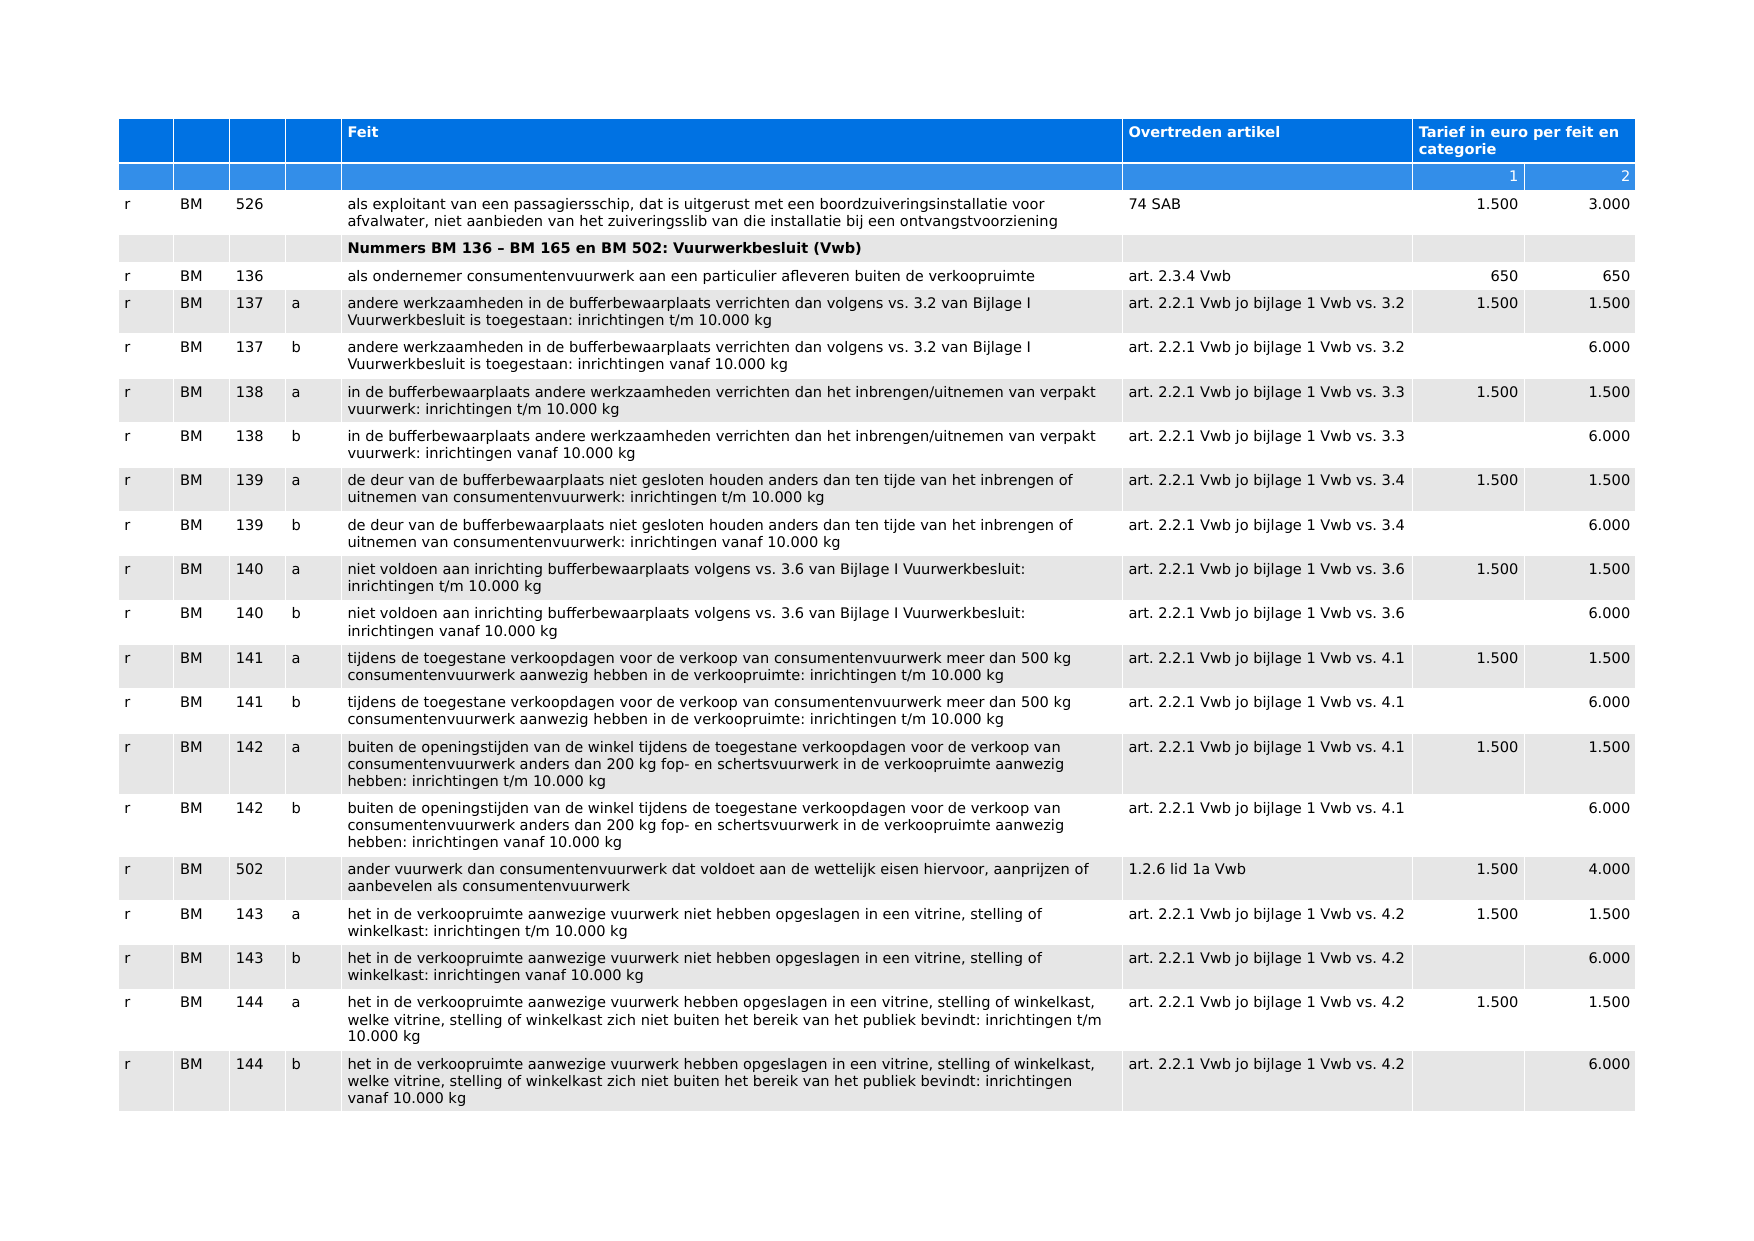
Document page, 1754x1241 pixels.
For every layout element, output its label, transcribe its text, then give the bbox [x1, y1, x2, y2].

table_cell 6.000 [1525, 690, 1635, 733]
table_cell 144 [230, 990, 285, 1050]
table_cell [1413, 1051, 1524, 1111]
table_cell r [119, 335, 173, 378]
table_cell art. 2.2.1 Vwb jo bijlage 1 Vwb vs. 3.4 [1123, 468, 1412, 511]
table_cell 1.2.6 lid 1a Vwb [1123, 857, 1412, 900]
table_cell 1.500 [1525, 734, 1635, 794]
table_cell r [119, 901, 173, 944]
table_cell [1413, 512, 1524, 555]
table_cell 650 [1413, 263, 1524, 289]
table_cell 1.500 [1413, 468, 1524, 511]
table_header [286, 119, 341, 162]
table_cell [230, 235, 285, 262]
table_header [174, 119, 229, 162]
table_cell BM [174, 795, 229, 856]
table_cell de deur van de bufferbewaarplaats niet gesloten houden anders dan ten tijde van het inbrengen of uitnemen van consumentenvuurwerk: inrichtingen t/m 10.000 kg [342, 468, 1122, 511]
table_cell 137 [230, 290, 285, 333]
table_cell 526 [230, 191, 285, 234]
table_cell 6.000 [1525, 335, 1635, 378]
table_cell 2 [1525, 164, 1635, 190]
table_cell art. 2.2.1 Vwb jo bijlage 1 Vwb vs. 3.3 [1123, 379, 1412, 422]
table_cell 138 [230, 423, 285, 467]
table_cell [1413, 945, 1524, 989]
table_cell [119, 164, 173, 190]
table_cell de deur van de bufferbewaarplaats niet gesloten houden anders dan ten tijde van het inbrengen of uitnemen van consumentenvuurwerk: inrichtingen vanaf 10.000 kg [342, 512, 1122, 555]
table_cell 4.000 [1525, 857, 1635, 900]
table_cell het in de verkoopruimte aanwezige vuurwerk hebben opgeslagen in een vitrine, stelling of winkelkast, welke vitrine, stelling of winkelkast zich niet buiten het bereik van het publiek bevindt: inrichtingen t/m 10.000 kg [342, 990, 1122, 1050]
table_cell buiten de openingstijden van de winkel tijdens de toegestane verkoopdagen voor de verkoop van consumentenvuurwerk anders dan 200 kg fop- en schertsvuurwerk in de verkoopruimte aanwezig hebben: inrichtingen t/m 10.000 kg [342, 734, 1122, 794]
table_cell buiten de openingstijden van de winkel tijdens de toegestane verkoopdagen voor de verkoop van consumentenvuurwerk anders dan 200 kg fop- en schertsvuurwerk in de verkoopruimte aanwezig hebben: inrichtingen vanaf 10.000 kg [342, 795, 1122, 856]
table_cell r [119, 263, 173, 289]
table_cell r [119, 556, 173, 600]
table_cell [1525, 235, 1635, 262]
table_cell [1413, 795, 1524, 856]
table_cell BM [174, 734, 229, 794]
table_cell [1413, 235, 1524, 262]
table_cell 6.000 [1525, 601, 1635, 644]
table_cell BM [174, 468, 229, 511]
table_cell art. 2.2.1 Vwb jo bijlage 1 Vwb vs. 4.1 [1123, 734, 1412, 794]
table_cell BM [174, 645, 229, 688]
table_cell 502 [230, 857, 285, 900]
table_cell b [286, 1051, 341, 1111]
table_cell art. 2.2.1 Vwb jo bijlage 1 Vwb vs. 4.1 [1123, 795, 1412, 856]
table_cell 1.500 [1525, 990, 1635, 1050]
table_cell BM [174, 857, 229, 900]
table_cell ander vuurwerk dan consumentenvuurwerk dat voldoet aan de wettelijk eisen hiervoor, aanprijzen of aanbevelen als consumentenvuurwerk [342, 857, 1122, 900]
table_cell [286, 235, 341, 262]
table_cell BM [174, 290, 229, 333]
table_cell 1.500 [1525, 468, 1635, 511]
table_cell 1.500 [1525, 556, 1635, 600]
table_cell Nummers BM 136 – BM 165 en BM 502: Vuurwerkbesluit (Vwb) [342, 235, 1122, 262]
table_cell [342, 164, 1122, 190]
table_cell 6.000 [1525, 423, 1635, 467]
table_cell tijdens de toegestane verkoopdagen voor de verkoop van consumentenvuurwerk meer dan 500 kg consumentenvuurwerk aanwezig hebben in de verkoopruimte: inrichtingen t/m 10.000 kg [342, 645, 1122, 688]
table_cell r [119, 512, 173, 555]
table_cell 144 [230, 1051, 285, 1111]
table_cell art. 2.2.1 Vwb jo bijlage 1 Vwb vs. 4.1 [1123, 645, 1412, 688]
table_cell r [119, 468, 173, 511]
table_cell BM [174, 601, 229, 644]
table_cell 140 [230, 601, 285, 644]
table_cell 142 [230, 795, 285, 856]
table_cell BM [174, 990, 229, 1050]
table_cell art. 2.2.1 Vwb jo bijlage 1 Vwb vs. 4.2 [1123, 945, 1412, 989]
table_cell b [286, 512, 341, 555]
table_cell in de bufferbewaarplaats andere werkzaamheden verrichten dan het inbrengen/uitnemen van verpakt vuurwerk: inrichtingen vanaf 10.000 kg [342, 423, 1122, 467]
table_cell art. 2.3.4 Vwb [1123, 263, 1412, 289]
table_cell 1 [1413, 164, 1524, 190]
table_cell r [119, 990, 173, 1050]
table_cell r [119, 290, 173, 333]
table_cell a [286, 734, 341, 794]
table_cell 1.500 [1413, 901, 1524, 944]
table_cell 140 [230, 556, 285, 600]
table_cell 1.500 [1525, 901, 1635, 944]
table_cell 6.000 [1525, 512, 1635, 555]
table_cell 1.500 [1525, 379, 1635, 422]
table_header Overtreden artikel [1123, 119, 1412, 162]
table_cell [174, 164, 229, 190]
table_cell 139 [230, 512, 285, 555]
table_cell 1.500 [1413, 556, 1524, 600]
table_cell [1413, 690, 1524, 733]
table_cell [286, 164, 341, 190]
table_cell b [286, 945, 341, 989]
table_cell andere werkzaamheden in de bufferbewaarplaats verrichten dan volgens vs. 3.2 van Bijlage I Vuurwerkbesluit is toegestaan: inrichtingen vanaf 10.000 kg [342, 335, 1122, 378]
table_cell art. 2.2.1 Vwb jo bijlage 1 Vwb vs. 3.2 [1123, 290, 1412, 333]
table_cell [1123, 164, 1412, 190]
table_cell b [286, 423, 341, 467]
table_cell [1413, 335, 1524, 378]
table_cell 650 [1525, 263, 1635, 289]
table_cell niet voldoen aan inrichting bufferbewaarplaats volgens vs. 3.6 van Bijlage I Vuurwerkbesluit: inrichtingen vanaf 10.000 kg [342, 601, 1122, 644]
table_cell BM [174, 263, 229, 289]
table_cell [1413, 423, 1524, 467]
table_cell a [286, 468, 341, 511]
table_cell r [119, 645, 173, 688]
table_cell 1.500 [1413, 645, 1524, 688]
table_cell als exploitant van een passagiersschip, dat is uitgerust met een boordzuiveringsinstallatie voor afvalwater, niet aanbieden van het zuiveringsslib van die installatie bij een ontvangstvoorziening [342, 191, 1122, 234]
table_cell 136 [230, 263, 285, 289]
table_cell BM [174, 512, 229, 555]
table_cell 3.000 [1525, 191, 1635, 234]
table_cell art. 2.2.1 Vwb jo bijlage 1 Vwb vs. 3.6 [1123, 556, 1412, 600]
table_cell 6.000 [1525, 795, 1635, 856]
table_cell 1.500 [1525, 645, 1635, 688]
table_cell [286, 263, 341, 289]
table_cell r [119, 191, 173, 234]
table_cell r [119, 690, 173, 733]
table_cell 1.500 [1413, 734, 1524, 794]
table_cell 141 [230, 645, 285, 688]
table_cell b [286, 795, 341, 856]
table_cell a [286, 556, 341, 600]
table_cell in de bufferbewaarplaats andere werkzaamheden verrichten dan het inbrengen/uitnemen van verpakt vuurwerk: inrichtingen t/m 10.000 kg [342, 379, 1122, 422]
table_cell r [119, 795, 173, 856]
table_cell b [286, 335, 341, 378]
table_cell r [119, 379, 173, 422]
table_cell 6.000 [1525, 1051, 1635, 1111]
table_cell art. 2.2.1 Vwb jo bijlage 1 Vwb vs. 4.2 [1123, 1051, 1412, 1111]
table_cell 1.500 [1413, 290, 1524, 333]
table_cell BM [174, 423, 229, 467]
table_cell BM [174, 335, 229, 378]
table_cell art. 2.2.1 Vwb jo bijlage 1 Vwb vs. 4.1 [1123, 690, 1412, 733]
table_cell het in de verkoopruimte aanwezige vuurwerk niet hebben opgeslagen in een vitrine, stelling of winkelkast: inrichtingen vanaf 10.000 kg [342, 945, 1122, 989]
table_cell a [286, 990, 341, 1050]
table_cell 6.000 [1525, 945, 1635, 989]
table_cell het in de verkoopruimte aanwezige vuurwerk niet hebben opgeslagen in een vitrine, stelling of winkelkast: inrichtingen t/m 10.000 kg [342, 901, 1122, 944]
table_cell [1123, 235, 1412, 262]
table_cell 1.500 [1525, 290, 1635, 333]
table_cell 1.500 [1413, 990, 1524, 1050]
table_cell 143 [230, 901, 285, 944]
table_cell 137 [230, 335, 285, 378]
table_cell BM [174, 690, 229, 733]
table_cell andere werkzaamheden in de bufferbewaarplaats verrichten dan volgens vs. 3.2 van Bijlage I Vuurwerkbesluit is toegestaan: inrichtingen t/m 10.000 kg [342, 290, 1122, 333]
table_cell a [286, 645, 341, 688]
table_cell 142 [230, 734, 285, 794]
table_header Feit [342, 119, 1122, 162]
table_cell r [119, 857, 173, 900]
table_cell BM [174, 191, 229, 234]
table_cell art. 2.2.1 Vwb jo bijlage 1 Vwb vs. 4.2 [1123, 990, 1412, 1050]
table_cell 141 [230, 690, 285, 733]
table_cell BM [174, 1051, 229, 1111]
table_cell 143 [230, 945, 285, 989]
table_header [230, 119, 285, 162]
table_cell art. 2.2.1 Vwb jo bijlage 1 Vwb vs. 3.2 [1123, 335, 1412, 378]
table_cell b [286, 690, 341, 733]
table_cell [119, 235, 173, 262]
table_cell [286, 857, 341, 900]
table_cell 1.500 [1413, 857, 1524, 900]
table_cell r [119, 1051, 173, 1111]
table_cell [1413, 601, 1524, 644]
table_cell [286, 191, 341, 234]
table_cell b [286, 601, 341, 644]
table_cell als ondernemer consumentenvuurwerk aan een particulier afleveren buiten de verkoopruimte [342, 263, 1122, 289]
table_cell 1.500 [1413, 379, 1524, 422]
table_cell art. 2.2.1 Vwb jo bijlage 1 Vwb vs. 3.4 [1123, 512, 1412, 555]
table_cell art. 2.2.1 Vwb jo bijlage 1 Vwb vs. 4.2 [1123, 901, 1412, 944]
table_cell r [119, 601, 173, 644]
table_header Tarief in euro per feit en categorie [1413, 119, 1635, 162]
table_cell 1.500 [1413, 191, 1524, 234]
table_header [119, 119, 173, 162]
table_cell BM [174, 945, 229, 989]
table_cell a [286, 901, 341, 944]
table_cell BM [174, 379, 229, 422]
table_cell r [119, 945, 173, 989]
table_cell art. 2.2.1 Vwb jo bijlage 1 Vwb vs. 3.6 [1123, 601, 1412, 644]
table_cell tijdens de toegestane verkoopdagen voor de verkoop van consumentenvuurwerk meer dan 500 kg consumentenvuurwerk aanwezig hebben in de verkoopruimte: inrichtingen t/m 10.000 kg [342, 690, 1122, 733]
table_cell art. 2.2.1 Vwb jo bijlage 1 Vwb vs. 3.3 [1123, 423, 1412, 467]
table_cell r [119, 734, 173, 794]
table_cell 139 [230, 468, 285, 511]
table_cell BM [174, 901, 229, 944]
table_cell r [119, 423, 173, 467]
table_cell 138 [230, 379, 285, 422]
table_cell a [286, 379, 341, 422]
table_cell BM [174, 556, 229, 600]
table_cell het in de verkoopruimte aanwezige vuurwerk hebben opgeslagen in een vitrine, stelling of winkelkast, welke vitrine, stelling of winkelkast zich niet buiten het bereik van het publiek bevindt: inrichtingen vanaf 10.000 kg [342, 1051, 1122, 1111]
table_cell [230, 164, 285, 190]
table_cell 74 SAB [1123, 191, 1412, 234]
table_cell a [286, 290, 341, 333]
table_cell [174, 235, 229, 262]
table_cell niet voldoen aan inrichting bufferbewaarplaats volgens vs. 3.6 van Bijlage I Vuurwerkbesluit: inrichtingen t/m 10.000 kg [342, 556, 1122, 600]
